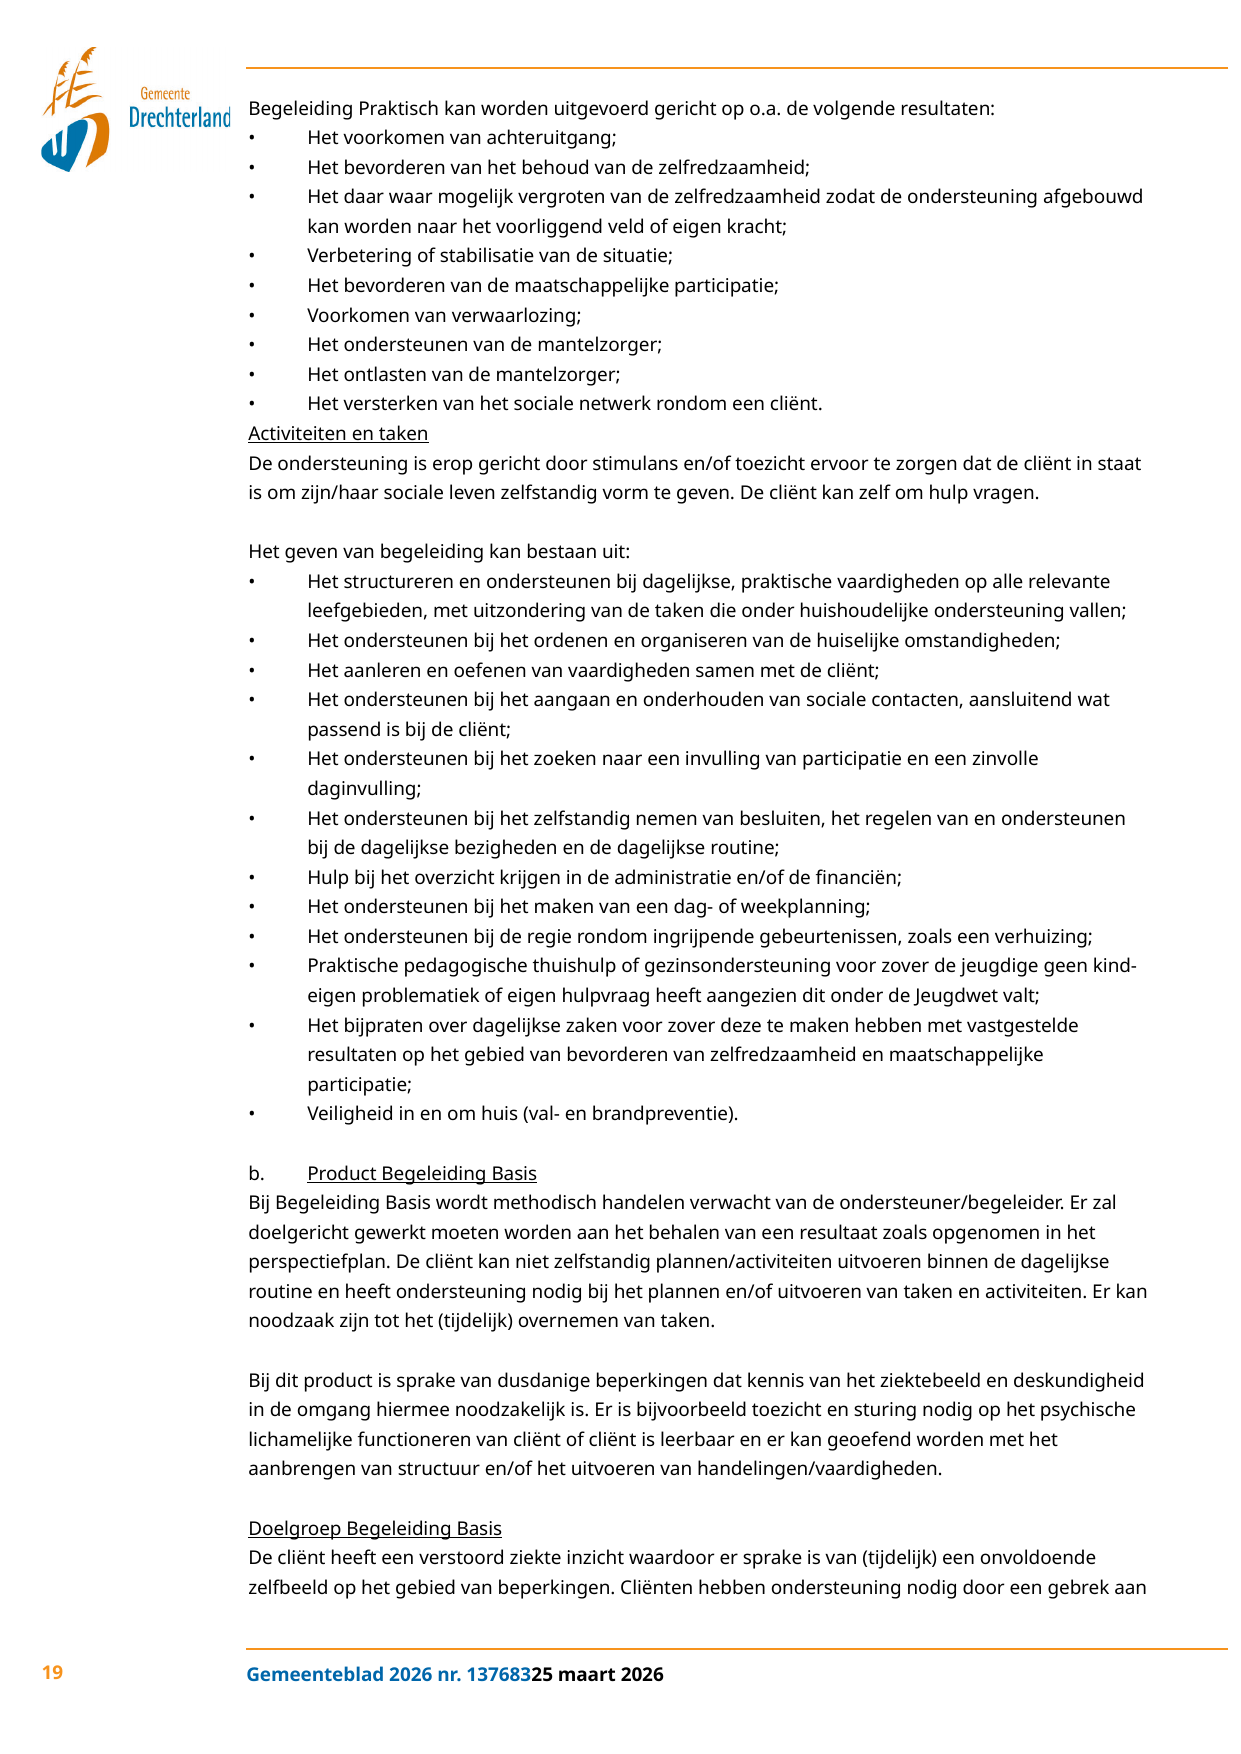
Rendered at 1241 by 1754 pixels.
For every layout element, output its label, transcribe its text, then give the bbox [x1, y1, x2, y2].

list Het bevorderen van het behoud van de zelfredzaamheid; [248, 154, 1152, 180]
text Bij dit product is sprake van dusdanige beperkingen dat kennis van het ziektebeeld en deskundigheid in de omgang hiermee noodzakelijk is. Er is bijvoorbeeld toezicht en sturing nodig op het psychische lichamelijke functioneren van cliënt of cliënt is leerbaar en er kan geoefend worden met het aanbrengen van structuur en/of het uitvoeren van handelingen/vaardigheden. [248, 1367, 1152, 1481]
list Het ondersteunen bij het zelfstandig nemen van besluiten, het regelen van en ondersteunen bij de dagelijkse bezigheden en de dagelijkse routine; [248, 805, 1152, 860]
list Praktische pedagogische thuishulp of gezinsondersteuning voor zover de jeugdige geen kind-eigen problematiek of eigen hulpvraag heeft aangezien dit onder de Jeugdwet valt; [248, 953, 1152, 1008]
list Veiligheid in en om huis (val- en brandpreventie). [248, 1101, 1152, 1126]
list Het versterken van het sociale netwerk rondom een cliënt. [248, 391, 1152, 416]
picture [41, 158, 64, 172]
text Activiteiten en taken [248, 420, 1152, 446]
list Voorkomen van verwaarlozing; [248, 302, 1152, 328]
list Het ondersteunen bij het ordenen en organiseren van de huiselijke omstandigheden; [248, 627, 1152, 653]
text Begeleiding Praktisch kan worden uitgevoerd gericht op o.a. de volgende resultaten: [248, 95, 1152, 121]
list Product Begeleiding Basis [248, 1160, 1152, 1186]
list Het structureren en ondersteunen bij dagelijkse, praktische vaardigheden op alle relevante leefgebieden, met uitzondering van de taken die onder huishoudelijke ondersteuning vallen; [248, 568, 1152, 623]
list Het ondersteunen bij de regie rondom ingrijpende gebeurtenissen, zoals een verhuizing; [248, 923, 1152, 949]
text Doelgroep Begeleiding Basis [248, 1515, 1152, 1541]
picture [226, 115, 231, 124]
list Het aanleren en oefenen van vaardigheden samen met de cliënt; [248, 657, 1152, 683]
list Het ondersteunen van de mantelzorger; [248, 331, 1152, 357]
list Verbetering of stabilisatie van de situatie; [248, 243, 1152, 268]
text De ondersteuning is erop gericht door stimulans en/of toezicht ervoor te zorgen dat de cliënt in staat is om zijn/haar sociale leven zelfstandig vorm te geven. De cliënt kan zelf om hulp vragen. [248, 450, 1152, 505]
list Het ontlasten van de mantelzorger; [248, 361, 1152, 387]
list Het bevorderen van de maatschappelijke participatie; [248, 272, 1152, 298]
list Het ondersteunen bij het maken van een dag- of weekplanning; [248, 893, 1152, 919]
list Het voorkomen van achteruitgang; [248, 124, 1152, 150]
list Het daar waar mogelijk vergroten van de zelfredzaamheid zodat de ondersteuning afgebouwd kan worden naar het voorliggend veld of eigen kracht; [248, 183, 1152, 239]
text Bij Begeleiding Basis wordt methodisch handelen verwacht van de ondersteuner/begeleider. Er zal doelgericht gewerkt moeten worden aan het behalen van een resultaat zoals opgenomen in het perspectiefplan. De cliënt kan niet zelfstandig plannen/activiteiten uitvoeren binnen de dagelijkse routine en heeft ondersteuning nodig bij het plannen en/of uitvoeren van taken en activiteiten. Er kan noodzaak zijn tot het (tijdelijk) overnemen van taken. [248, 1189, 1152, 1333]
list Het ondersteunen bij het aangaan en onderhouden van sociale contacten, aansluitend wat passend is bij de cliënt; [248, 686, 1152, 742]
picture [41, 47, 231, 172]
list Het ondersteunen bij het zoeken naar een invulling van participatie en een zinvolle daginvulling; [248, 746, 1152, 801]
list Het bijpraten over dagelijkse zaken voor zover deze te maken hebben met vastgestelde resultaten op het gebied van bevorderen van zelfredzaamheid en maatschappelijke participatie; [248, 1012, 1152, 1097]
text Het geven van begeleiding kan bestaan uit: [248, 538, 1152, 564]
list Hulp bij het overzicht krijgen in de administratie en/of de financiën; [248, 864, 1152, 890]
text De cliënt heeft een verstoord ziekte inzicht waardoor er sprake is van (tijdelijk) een onvoldoende zelfbeeld op het gebied van beperkingen. Cliënten hebben ondersteuning nodig door een gebrek aan [248, 1544, 1152, 1600]
